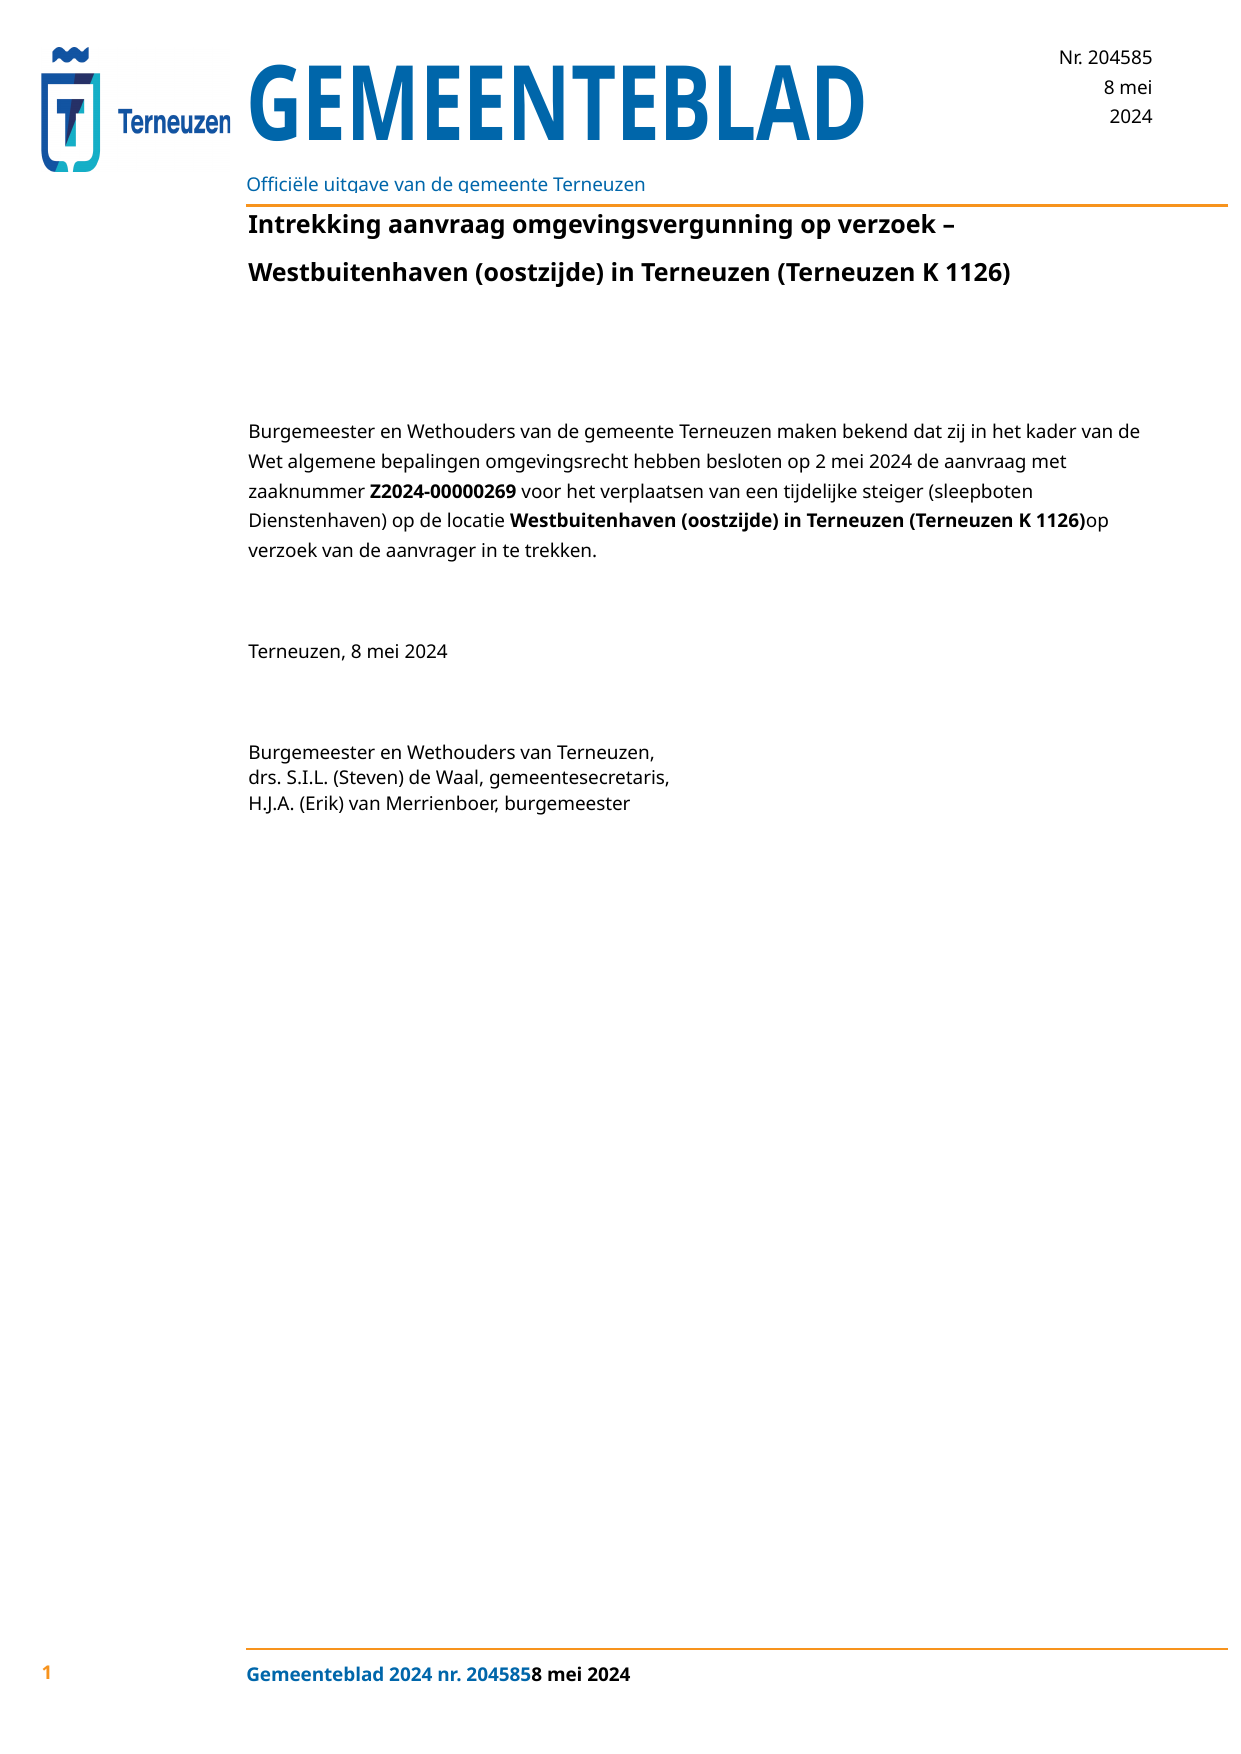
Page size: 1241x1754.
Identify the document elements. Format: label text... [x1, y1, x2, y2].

picture [41, 47, 231, 172]
table_header Burgemeester en Wethouders van Terneuzen, [248, 739, 1152, 764]
table_cell H.J.A. (Erik) van Merrienboer, burgemeester [248, 790, 1152, 816]
table_cell [248, 816, 700, 842]
text Intrekking aanvraag omgevingsvergunning op verzoek – Westbuitenhaven (oostzijde) in Terneuzen (Terneuzen K 1126) [248, 207, 1152, 288]
text Burgemeester en Wethouders van de gemeente Terneuzen maken bekend dat zij in het kader van de Wet algemene bepalingen omgevingsrecht hebben besloten op 2 mei 2024 de aanvraag met zaaknummer Z2024-00000269 voor het verplaatsen van een tijdelijke steiger (sleepboten Dienstenhaven) op de locatie Westbuitenhaven (oostzijde) in Terneuzen (Terneuzen K 1126)op verzoek van de aanvrager in te trekken. [248, 419, 1152, 563]
text Terneuzen, 8 mei 2024 [248, 638, 1152, 664]
table_cell [700, 765, 1152, 790]
table_cell drs. S.I.L. (Steven) de Waal, gemeentesecretaris, [248, 765, 700, 790]
table_cell [700, 816, 1152, 842]
